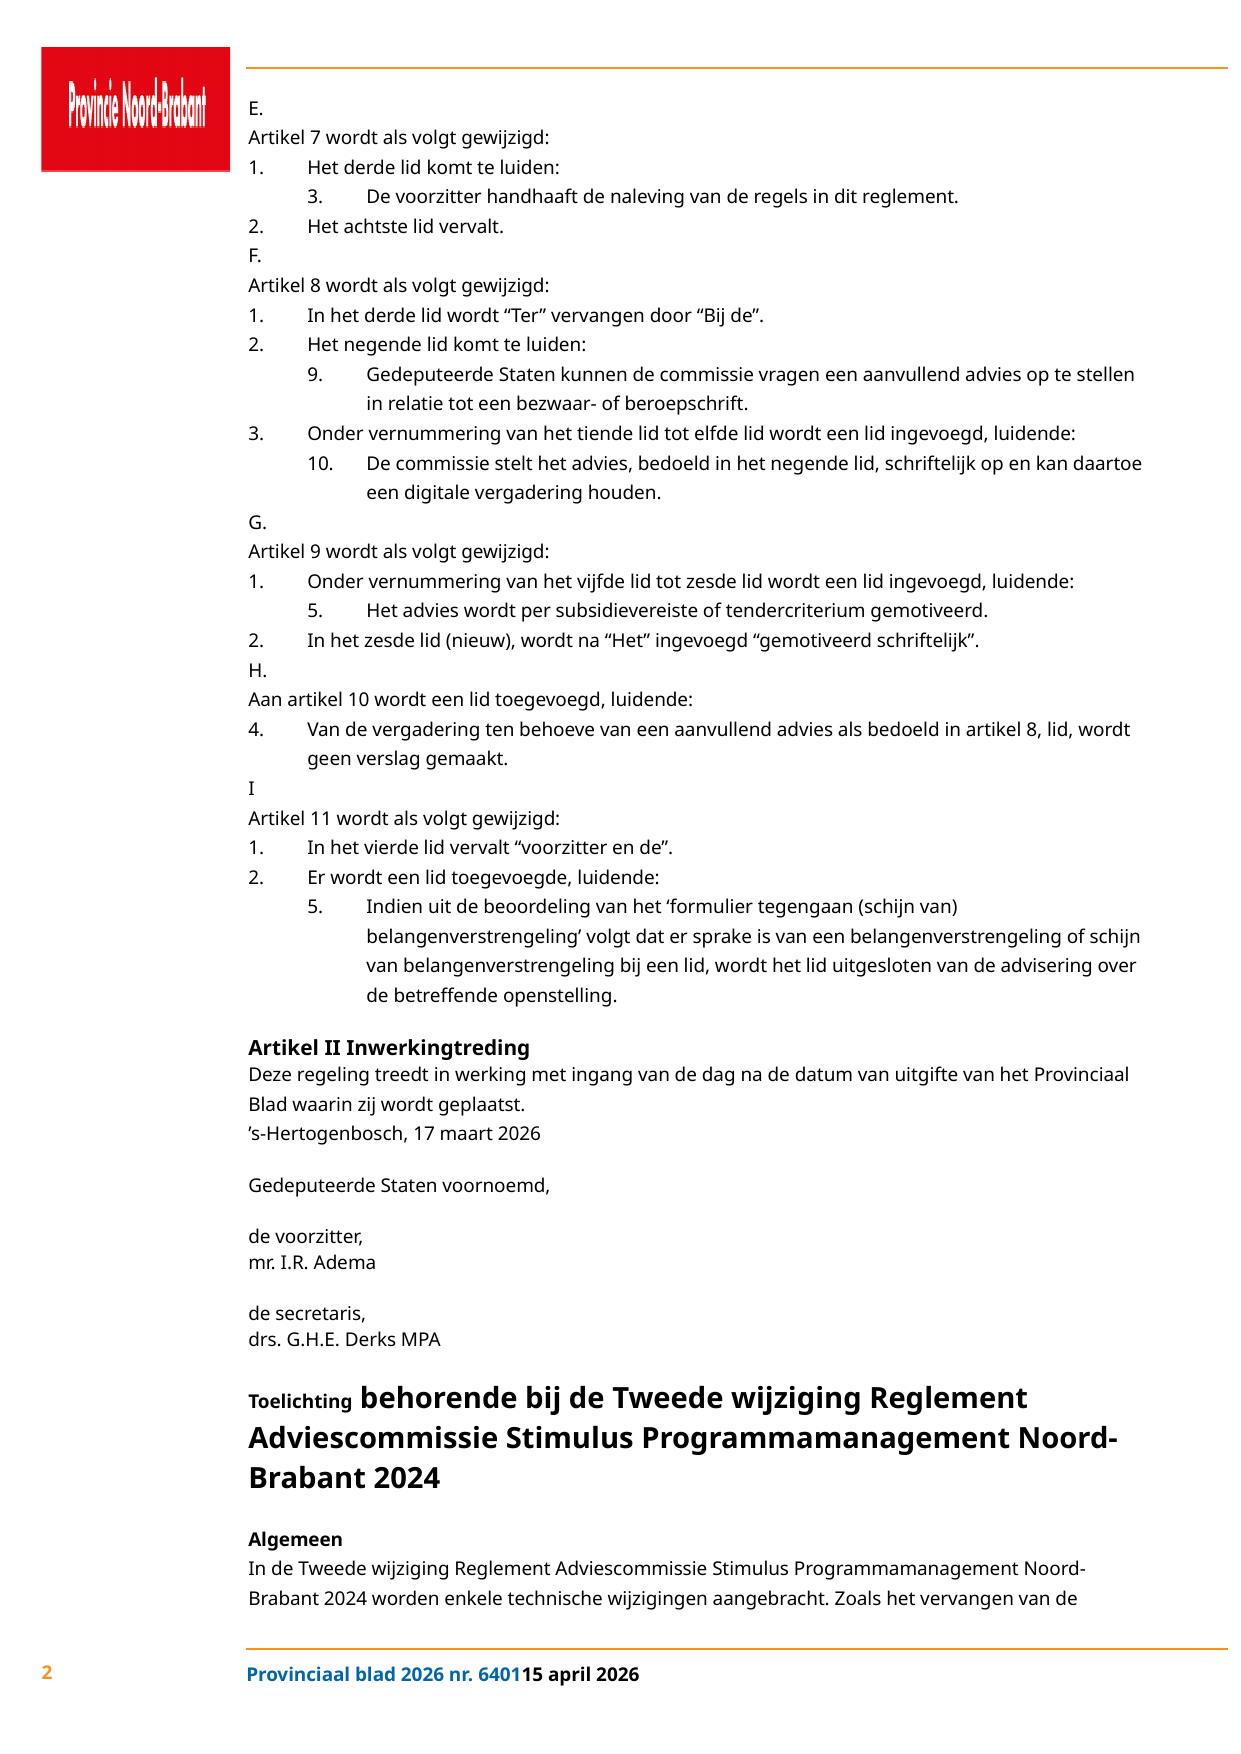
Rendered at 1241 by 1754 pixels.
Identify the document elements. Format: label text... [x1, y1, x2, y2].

text F. [248, 243, 1152, 268]
picture [41, 47, 231, 172]
list De voorzitter handhaaft de naleving van de regels in dit reglement. [307, 183, 1152, 209]
list Het advies wordt per subsidievereiste of tendercriterium gemotiveerd. [307, 598, 1152, 623]
text I [248, 775, 1152, 801]
list Het achtste lid vervalt. [248, 213, 1152, 239]
list Het derde lid komt te luiden: [248, 154, 1152, 180]
list Gedeputeerde Staten kunnen de commissie vragen een aanvullend advies op te stellen in relatie tot een bezwaar- of beroepschrift. [307, 361, 1152, 416]
text Artikel 7 wordt als volgt gewijzigd: [248, 124, 1152, 150]
text Deze regeling treedt in werking met ingang van de dag na de datum van uitgifte van het Provinciaal Blad waarin zij wordt geplaatst. [248, 1061, 1152, 1116]
text ’s-Hertogenbosch, 17 maart 2026 [248, 1120, 1152, 1146]
text Artikel 8 wordt als volgt gewijzigd: [248, 272, 1152, 298]
text G. [248, 509, 1152, 535]
list In het vierde lid vervalt “voorzitter en de”. [248, 834, 1152, 860]
list Indien uit de beoordeling van het ‘formulier tegengaan (schijn van) belangenverstrengeling’ volgt dat er sprake is van een belangenverstrengeling of schijn van belangenverstrengeling bij een lid, wordt het lid uitgesloten van de advisering over de betreffende openstelling. [307, 893, 1152, 1008]
text Artikel 9 wordt als volgt gewijzigd: [248, 538, 1152, 564]
list Van de vergadering ten behoeve van een aanvullend advies als bedoeld in artikel 8, lid, wordt geen verslag gemaakt. [248, 716, 1152, 771]
text In de Tweede wijziging Reglement Adviescommissie Stimulus Programmamanagement Noord-Brabant 2024 worden enkele technische wijzigingen aangebracht. Zoals het vervangen van de [248, 1555, 1152, 1611]
list Het negende lid komt te luiden: [248, 331, 1152, 357]
text drs. G.H.E. Derks MPA [248, 1326, 1152, 1352]
text Algemeen [248, 1526, 1152, 1552]
text mr. I.R. Adema [248, 1249, 1152, 1275]
list In het derde lid wordt “Ter” vervangen door “Bij de”. [248, 302, 1152, 328]
list In het zesde lid (nieuw), wordt na “Het” ingevoegd “gemotiveerd schriftelijk”. [248, 627, 1152, 653]
list Er wordt een lid toegevoegde, luidende: [248, 864, 1152, 890]
text Aan artikel 10 wordt een lid toegevoegd, luidende: [248, 686, 1152, 712]
text Artikel 11 wordt als volgt gewijzigd: [248, 805, 1152, 831]
text de voorzitter, [248, 1223, 1152, 1249]
text H. [248, 657, 1152, 683]
list Onder vernummering van het tiende lid tot elfde lid wordt een lid ingevoegd, luidende: [248, 420, 1152, 446]
list De commissie stelt het advies, bedoeld in het negende lid, schriftelijk op en kan daartoe een digitale vergadering houden. [307, 450, 1152, 505]
text Artikel II Inwerkingtreding [248, 1033, 1152, 1061]
text de secretaris, [248, 1300, 1152, 1326]
text E. [248, 95, 1152, 121]
list Onder vernummering van het vijfde lid tot zesde lid wordt een lid ingevoegd, luidende: [248, 568, 1152, 594]
text Toelichting behorende bij de Tweede wijziging Reglement Adviescommissie Stimulus Programmamanagement Noord-Brabant 2024 [248, 1378, 1152, 1497]
text Gedeputeerde Staten voornoemd, [248, 1172, 1152, 1197]
